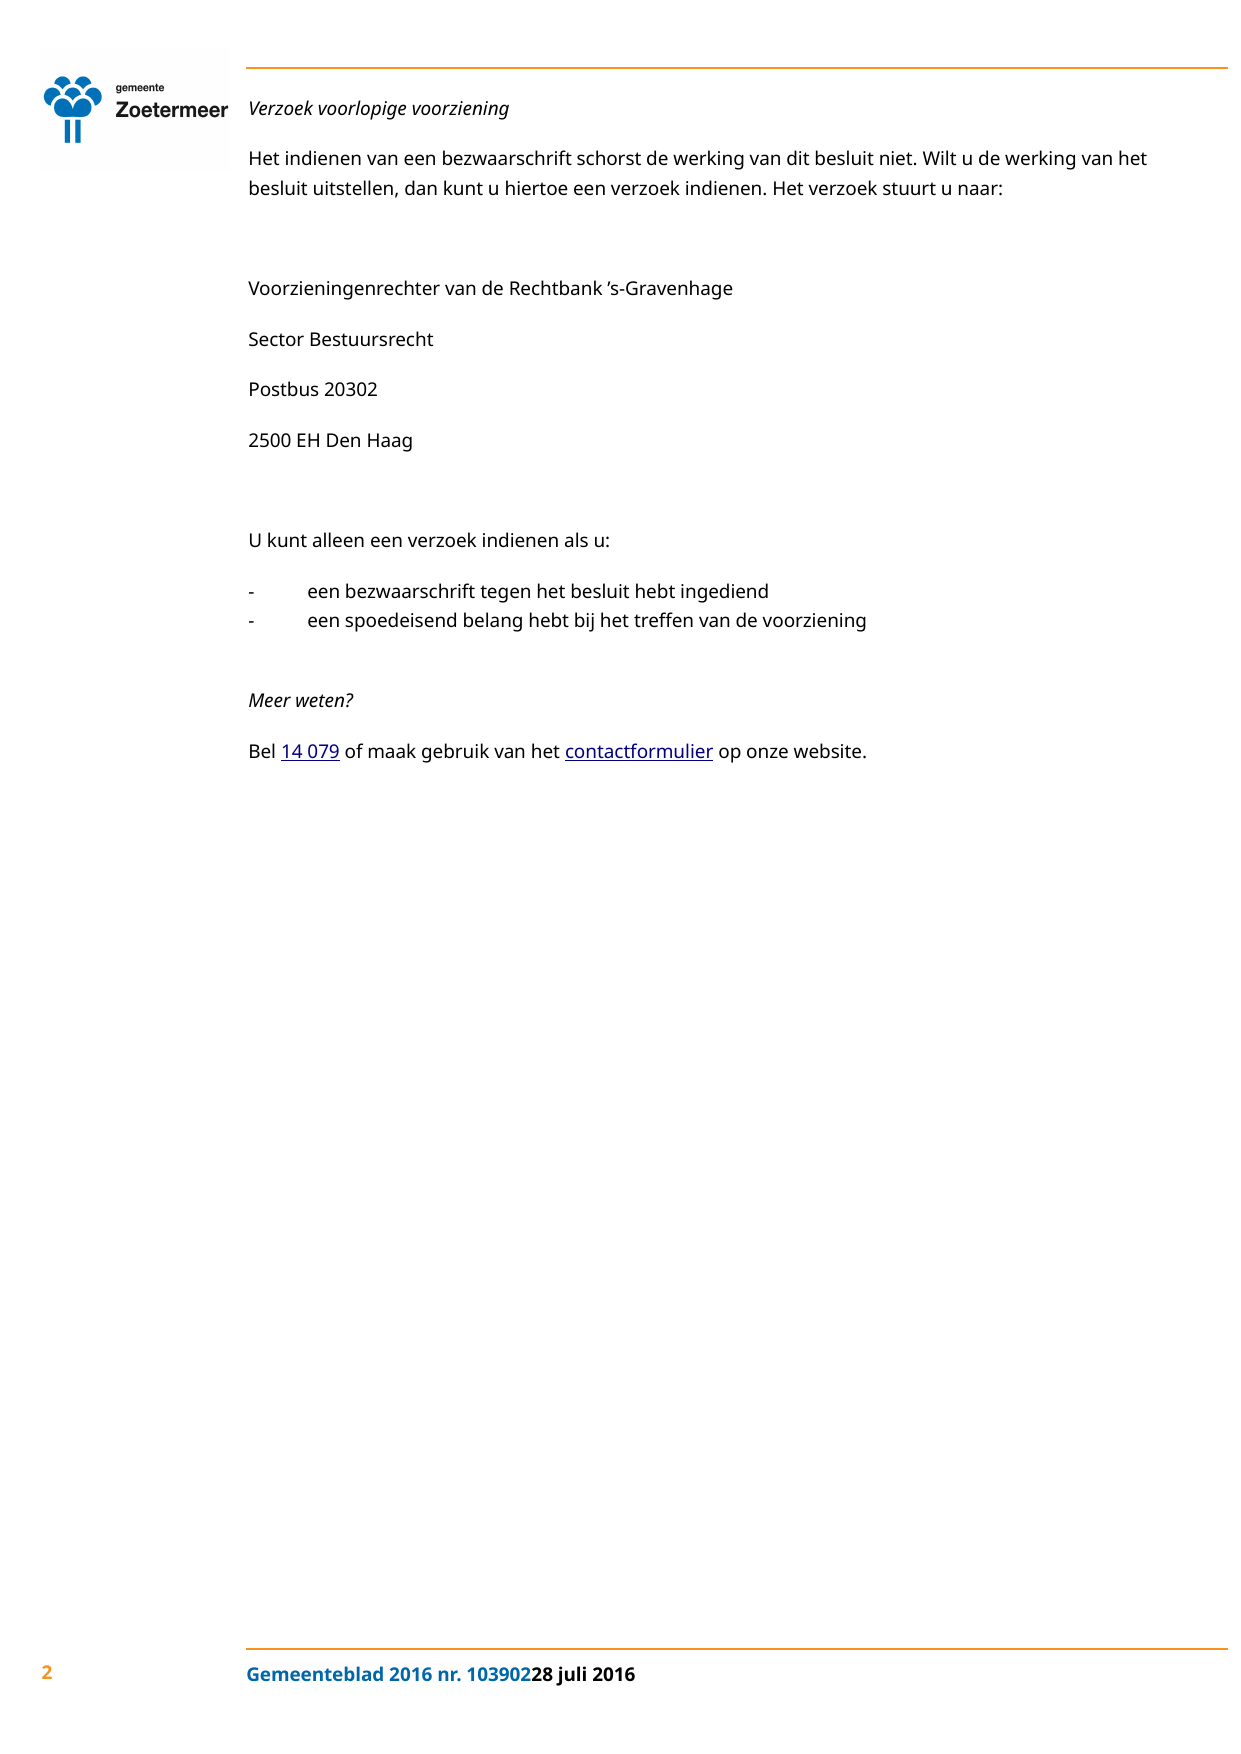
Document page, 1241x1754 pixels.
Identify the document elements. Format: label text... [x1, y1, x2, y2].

text Meer weten? [248, 688, 1152, 713]
text 2500 EH Den Haag [248, 427, 1152, 453]
list een bezwaarschrift tegen het besluit hebt ingediend [248, 578, 1152, 604]
picture [41, 47, 231, 172]
text Sector Bestuursrecht [248, 326, 1152, 352]
text Het indienen van een bezwaarschrift schorst de werking van dit besluit niet. Wilt u de werking van het besluit uitstellen, dan kunt u hiertoe een verzoek indienen. Het verzoek stuurt u naar: [248, 145, 1152, 201]
text Postbus 20302 [248, 376, 1152, 402]
text U kunt alleen een verzoek indienen als u: [248, 528, 1152, 553]
text Verzoek voorlopige voorziening [248, 95, 1152, 121]
text Voorzieningenrechter van de Rechtbank ’s-Gravenhage [248, 276, 1152, 301]
text Bel 14 079 of maak gebruik van het contactformulier op onze website. [248, 738, 1152, 764]
list een spoedeisend belang hebt bij het treffen van de voorziening [248, 608, 1152, 633]
